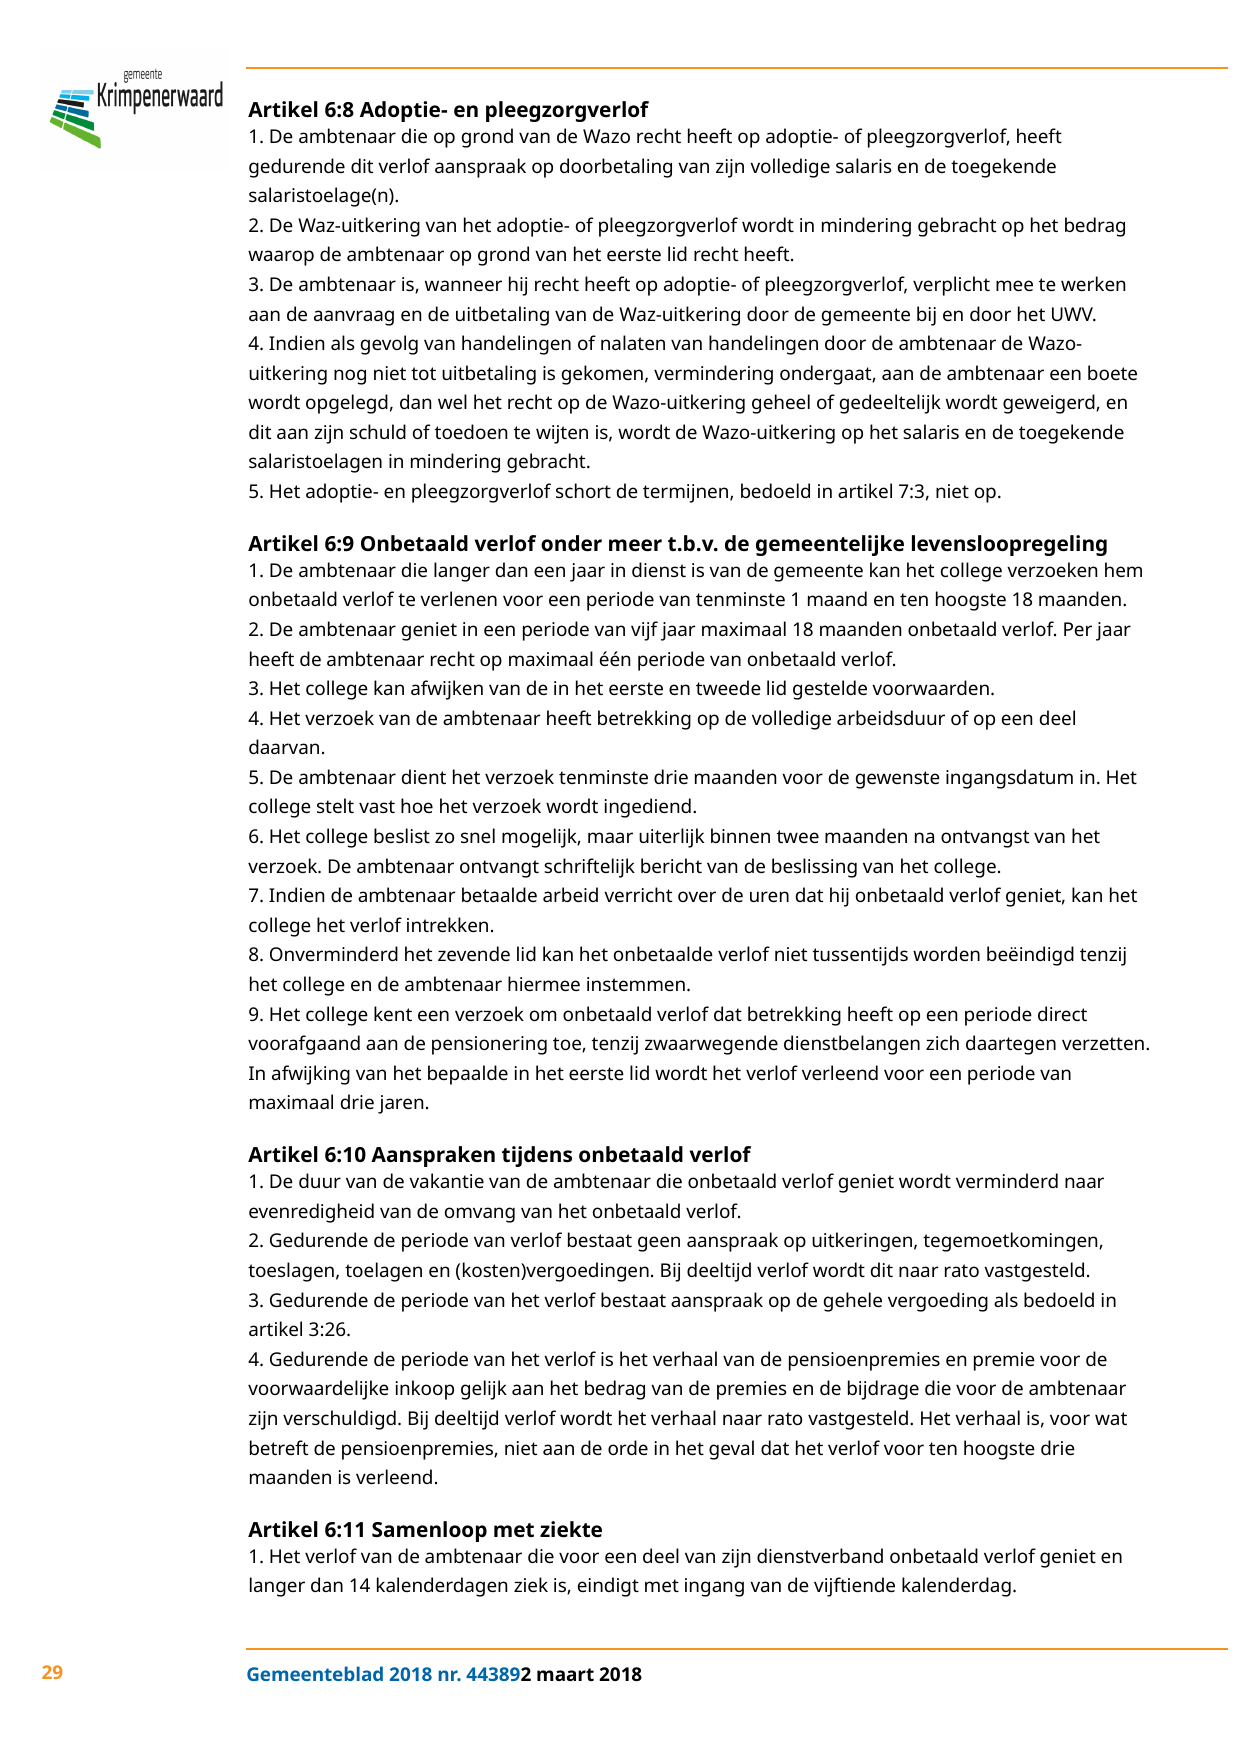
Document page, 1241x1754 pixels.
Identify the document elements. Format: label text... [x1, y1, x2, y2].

text Artikel 6:11 Samenloop met ziekte [248, 1515, 1152, 1543]
text 5. Het adoptie- en pleegzorgverlof schort de termijnen, bedoeld in artikel 7:3, niet op. [248, 478, 1152, 504]
text Artikel 6:9 Onbetaald verlof onder meer t.b.v. de gemeentelijke levensloopregeling [248, 529, 1152, 557]
text 4. Gedurende de periode van het verlof is het verhaal van de pensioenpremies en premie voor de voorwaardelijke inkoop gelijk aan het bedrag van de premies en de bijdrage die voor de ambtenaar zijn verschuldigd. Bij deeltijd verlof wordt het verhaal naar rato vastgesteld. Het verhaal is, voor wat betreft de pensioenpremies, niet aan de orde in het geval dat het verlof voor ten hoogste drie maanden is verleend. [248, 1346, 1152, 1490]
text 9. Het college kent een verzoek om onbetaald verlof dat betrekking heeft op een periode direct voorafgaand aan de pensionering toe, tenzij zwaarwegende dienstbelangen zich daartegen verzetten. In afwijking van het bepaalde in het eerste lid wordt het verlof verleend voor een periode van maximaal drie jaren. [248, 1001, 1152, 1115]
text 1. De ambtenaar die langer dan een jaar in dienst is van de gemeente kan het college verzoeken hem onbetaald verlof te verlenen voor een periode van tenminste 1 maand en ten hoogste 18 maanden. [248, 557, 1152, 612]
text 7. Indien de ambtenaar betaalde arbeid verricht over de uren dat hij onbetaald verlof geniet, kan het college het verlof intrekken. [248, 882, 1152, 938]
text 1. De duur van de vakantie van de ambtenaar die onbetaald verlof geniet wordt verminderd naar evenredigheid van de omvang van het onbetaald verlof. [248, 1168, 1152, 1224]
text 4. Indien als gevolg van handelingen of nalaten van handelingen door de ambtenaar de Wazo-uitkering nog niet tot uitbetaling is gekomen, vermindering ondergaat, aan de ambtenaar een boete wordt opgelegd, dan wel het recht op de Wazo-uitkering geheel of gedeeltelijk wordt geweigerd, en dit aan zijn schuld of toedoen te wijten is, wordt de Wazo-uitkering op het salaris en de toegekende salaristoelagen in mindering gebracht. [248, 330, 1152, 474]
text 1. De ambtenaar die op grond van de Wazo recht heeft op adoptie- of pleegzorgverlof, heeft gedurende dit verlof aanspraak op doorbetaling van zijn volledige salaris en de toegekende salaristoelage(n). [248, 123, 1152, 208]
text 8. Onverminderd het zevende lid kan het onbetaalde verlof niet tussentijds worden beëindigd tenzij het college en de ambtenaar hiermee instemmen. [248, 942, 1152, 997]
text 3. Gedurende de periode van het verlof bestaat aanspraak op de gehele vergoeding als bedoeld in artikel 3:26. [248, 1287, 1152, 1342]
text Artikel 6:10 Aanspraken tijdens onbetaald verlof [248, 1140, 1152, 1168]
text 6. Het college beslist zo snel mogelijk, maar uiterlijk binnen twee maanden na ontvangst van het verzoek. De ambtenaar ontvangt schriftelijk bericht van de beslissing van het college. [248, 823, 1152, 879]
text 4. Het verzoek van de ambtenaar heeft betrekking op de volledige arbeidsduur of op een deel daarvan. [248, 705, 1152, 760]
text 1. Het verlof van de ambtenaar die voor een deel van zijn dienstverband onbetaald verlof geniet en langer dan 14 kalenderdagen ziek is, eindigt met ingang van de vijftiende kalenderdag. [248, 1543, 1152, 1598]
text 2. De Waz-uitkering van het adoptie- of pleegzorgverlof wordt in mindering gebracht op het bedrag waarop de ambtenaar op grond van het eerste lid recht heeft. [248, 212, 1152, 267]
text 3. De ambtenaar is, wanneer hij recht heeft op adoptie- of pleegzorgverlof, verplicht mee te werken aan de aanvraag en de uitbetaling van de Waz-uitkering door de gemeente bij en door het UWV. [248, 271, 1152, 326]
text 5. De ambtenaar dient het verzoek tenminste drie maanden voor de gewenste ingangsdatum in. Het college stelt vast hoe het verzoek wordt ingediend. [248, 764, 1152, 819]
text 2. De ambtenaar geniet in een periode van vijf jaar maximaal 18 maanden onbetaald verlof. Per jaar heeft de ambtenaar recht op maximaal één periode van onbetaald verlof. [248, 616, 1152, 672]
text Artikel 6:8 Adoptie- en pleegzorgverlof [248, 95, 1152, 123]
text 2. Gedurende de periode van verlof bestaat geen aanspraak op uitkeringen, tegemoetkomingen, toeslagen, toelagen en (kosten)vergoedingen. Bij deeltijd verlof wordt dit naar rato vastgesteld. [248, 1228, 1152, 1283]
picture [41, 47, 231, 172]
text 3. Het college kan afwijken van de in het eerste en tweede lid gestelde voorwaarden. [248, 675, 1152, 701]
